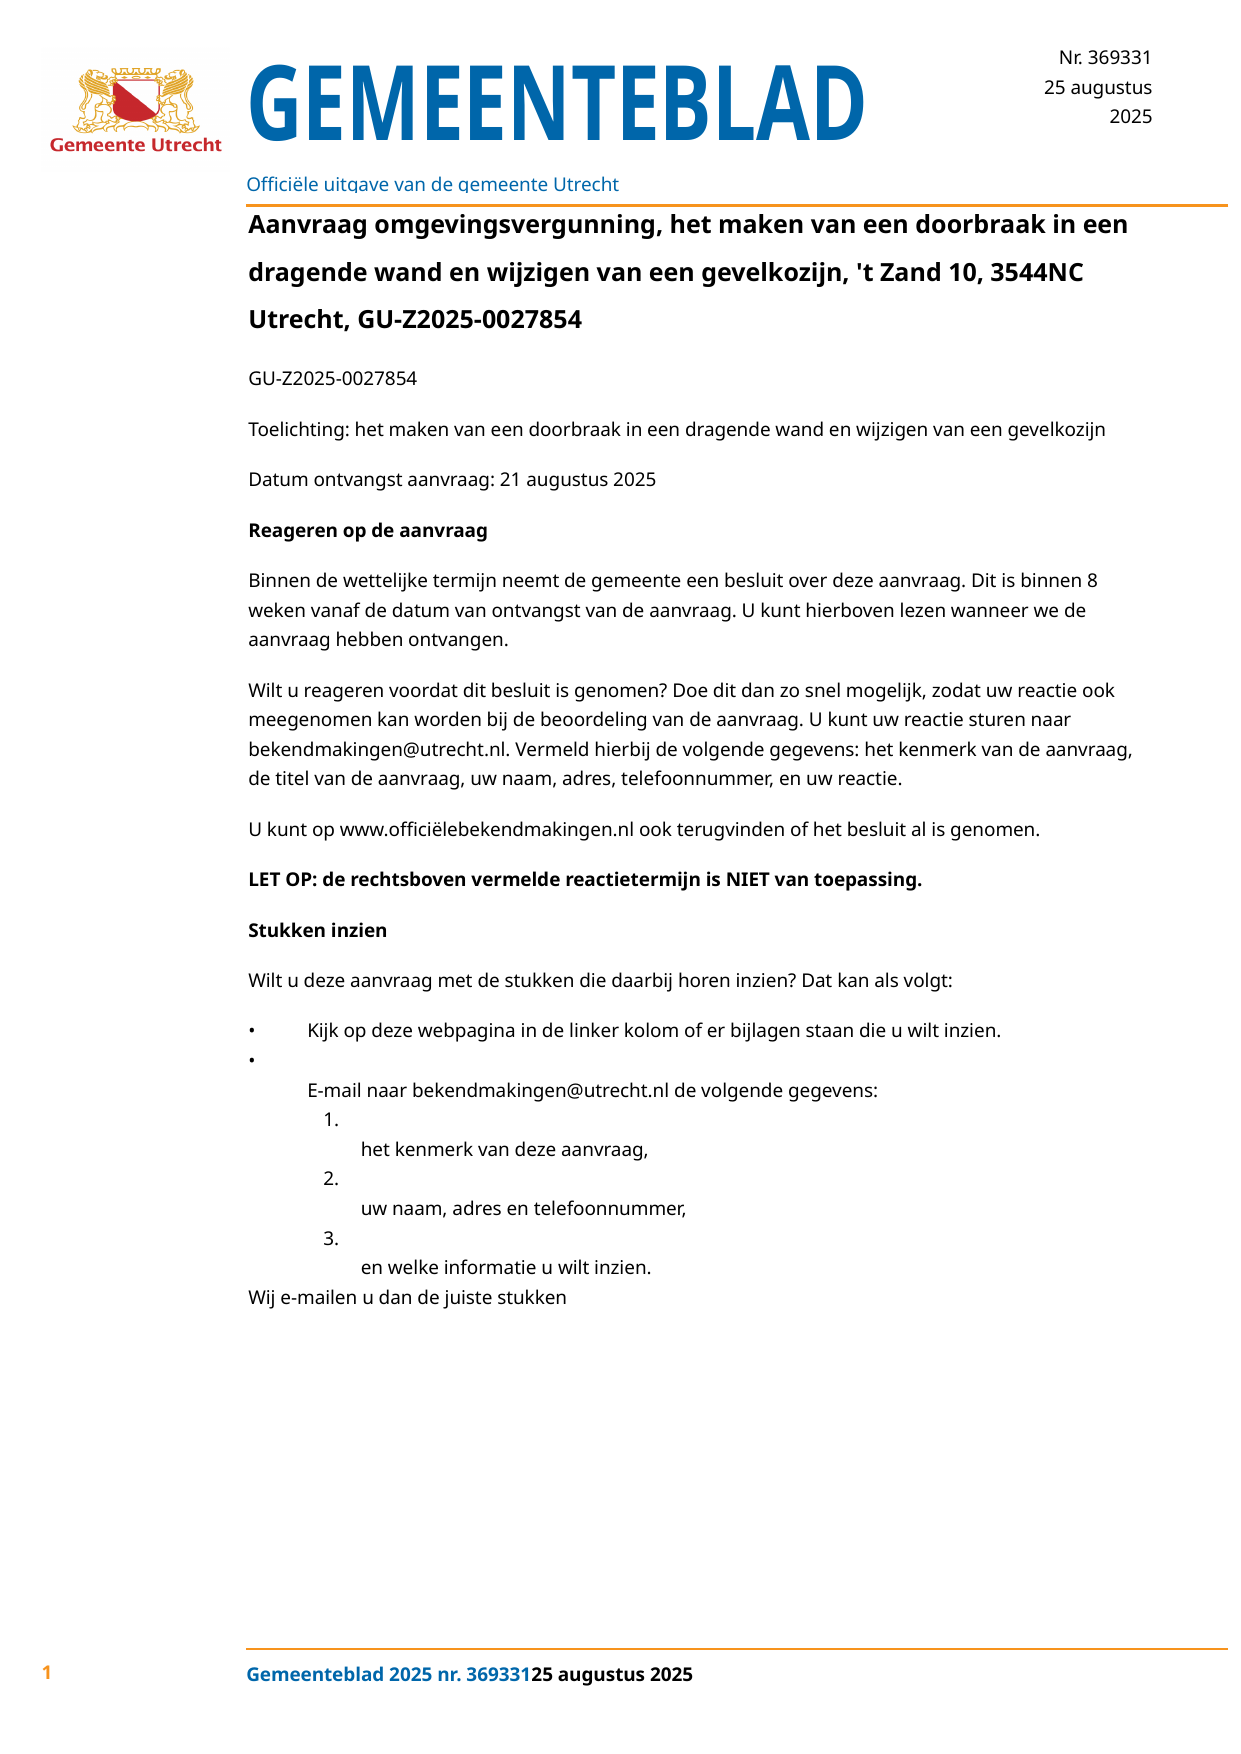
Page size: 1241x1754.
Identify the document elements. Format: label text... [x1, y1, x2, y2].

text Wij e-mailen u dan de juiste stukken [248, 1284, 1152, 1309]
text Wilt u reageren voordat dit besluit is genomen? Doe dit dan zo snel mogelijk, zodat uw reactie ook meegenomen kan worden bij de beoordeling van de aanvraag. U kunt uw reactie sturen naar bekendmakingen@utrecht.nl. Vermeld hierbij de volgende gegevens: het kenmerk van de aanvraag, de titel van de aanvraag, uw naam, adres, telefoonnummer, en uw reactie. [248, 677, 1152, 791]
list uw naam, adres en telefoonnummer, [323, 1195, 1152, 1221]
text Binnen de wettelijke termijn neemt de gemeente een besluit over deze aanvraag. Dit is binnen 8 weken vanaf de datum van ontvangst van de aanvraag. U kunt hierboven lezen wanneer we de aanvraag hebben ontvangen. [248, 567, 1152, 652]
text Wilt u deze aanvraag met de stukken die daarbij horen inzien? Dat kan als volgt: [248, 967, 1152, 993]
text U kunt op www.officiëlebekendmakingen.nl ook terugvinden of het besluit al is genomen. [248, 816, 1152, 842]
text Aanvraag omgevingsvergunning, het maken van een doorbraak in een dragende wand en wijzigen van een gevelkozijn, 't Zand 10, 3544NC Utrecht, GU-Z2025-0027854 [248, 207, 1152, 336]
text Reageren op de aanvraag [248, 517, 1152, 542]
list Kijk op deze webpagina in de linker kolom of er bijlagen staan die u wilt inzien. [248, 1018, 1152, 1043]
text GU-Z2025-0027854 [248, 366, 1152, 391]
text LET OP: de rechtsboven vermelde reactietermijn is NIET van toepassing. [248, 866, 1152, 892]
text Datum ontvangst aanvraag: 21 augustus 2025 [248, 466, 1152, 492]
text Stukken inzien [248, 917, 1152, 942]
text Toelichting: het maken van een doorbraak in een dragende wand en wijzigen van een gevelkozijn [248, 416, 1152, 442]
list het kenmerk van deze aanvraag, [323, 1136, 1152, 1162]
picture [41, 47, 231, 172]
list E-mail naar bekendmakingen@utrecht.nl de volgende gegevens: [248, 1077, 1152, 1102]
list en welke informatie u wilt inzien. [323, 1254, 1152, 1280]
